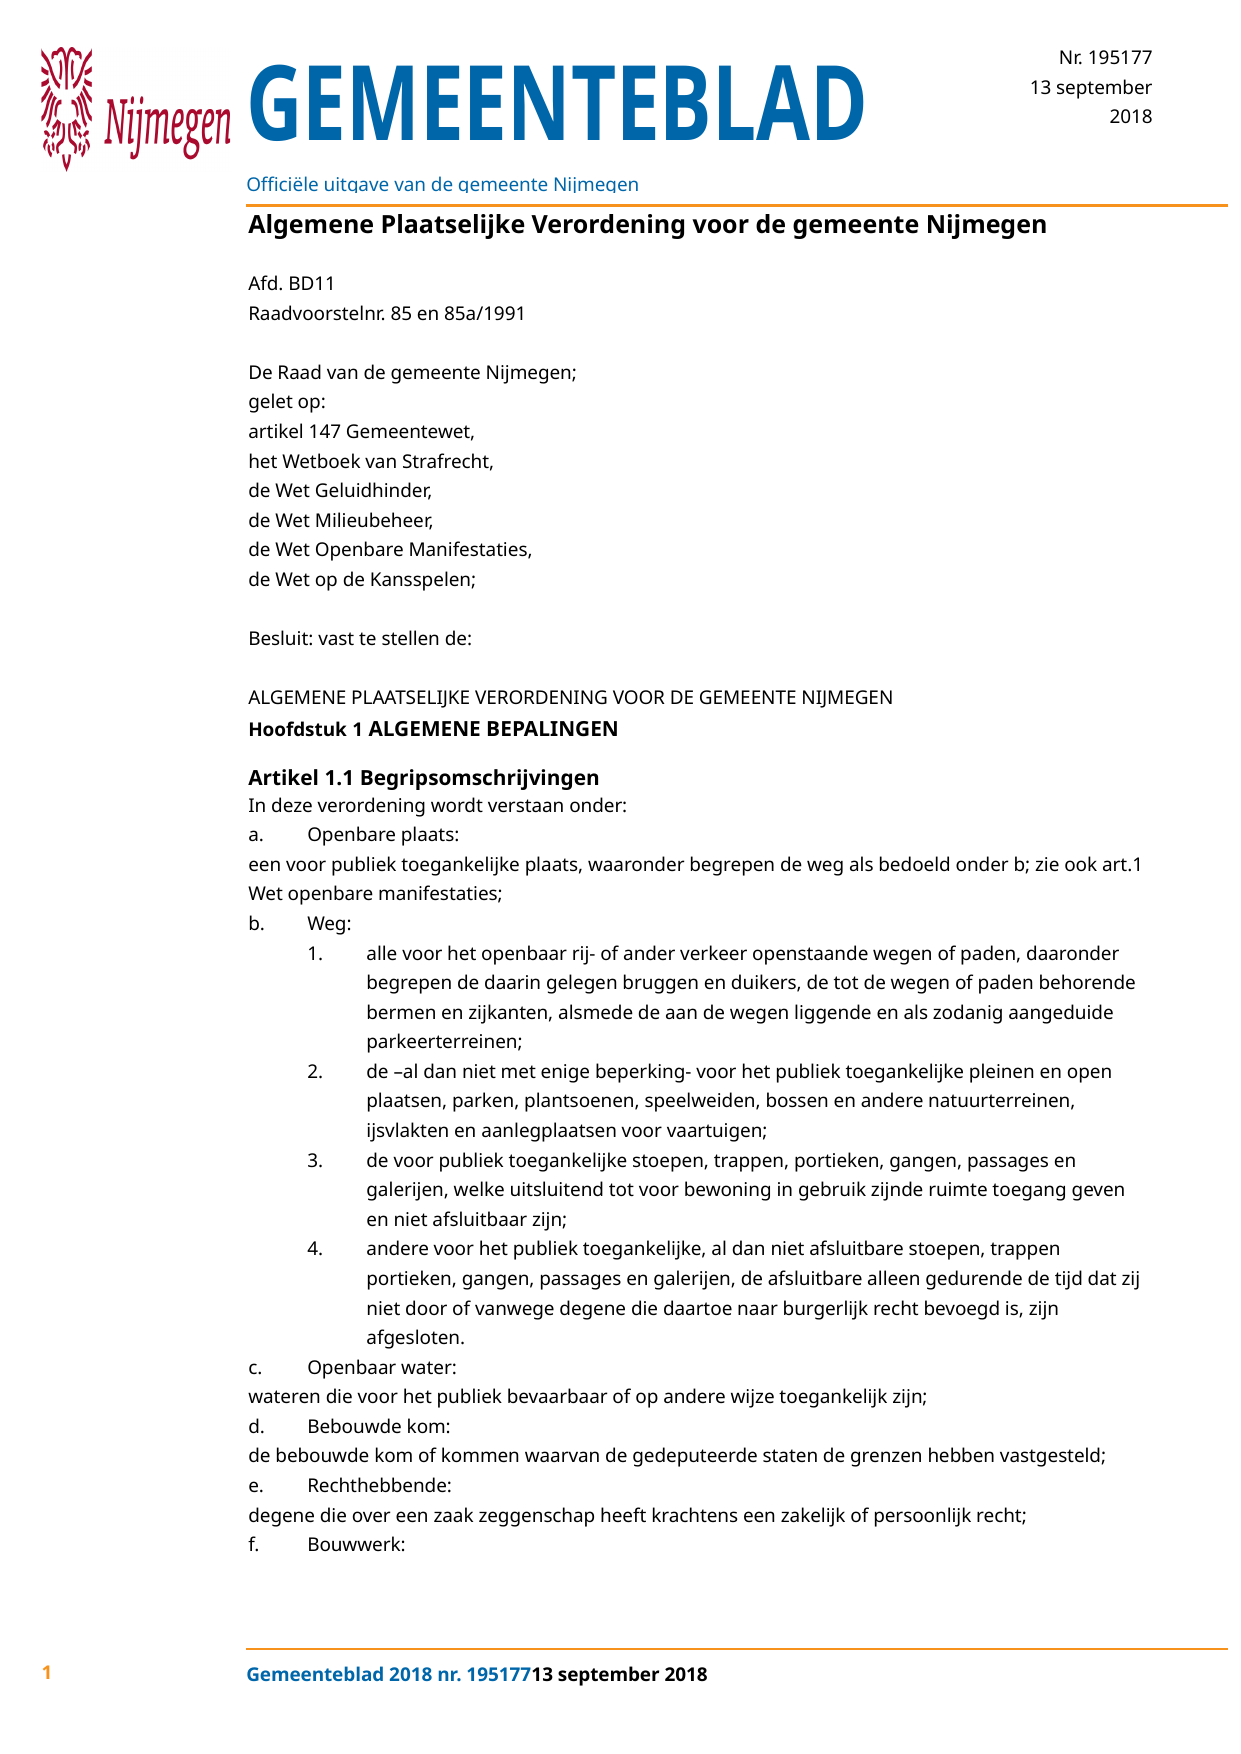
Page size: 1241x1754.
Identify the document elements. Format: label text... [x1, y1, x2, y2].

list Weg: [248, 910, 1152, 936]
list Openbaar water: [248, 1354, 1152, 1379]
text degene die over een zaak zeggenschap heeft krachtens een zakelijk of persoonlijk recht; [248, 1502, 1152, 1527]
text de Wet Milieubeheer, [248, 507, 1152, 533]
text ALGEMENE PLAATSELIJKE VERORDENING VOOR DE GEMEENTE NIJMEGEN [248, 684, 1152, 710]
text In deze verordening wordt verstaan onder: [248, 792, 1152, 817]
list de –al dan niet met enige beperking- voor het publiek toegankelijke pleinen en open plaatsen, parken, plantsoenen, speelweiden, bossen en andere natuurterreinen, ijsvlakten en aanlegplaatsen voor vaartuigen; [307, 1058, 1152, 1143]
list Bouwwerk: [248, 1531, 1152, 1557]
list Rechthebbende: [248, 1472, 1152, 1498]
text Besluit: vast te stellen de: [248, 625, 1152, 651]
text Algemene Plaatselijke Verordening voor de gemeente Nijmegen [248, 207, 1152, 241]
text Afd. BD11 [248, 270, 1152, 296]
text de Wet op de Kansspelen; [248, 566, 1152, 592]
list andere voor het publiek toegankelijke, al dan niet afsluitbare stoepen, trappen portieken, gangen, passages en galerijen, de afsluitbare alleen gedurende de tijd dat zij niet door of vanwege degene die daartoe naar burgerlijk recht bevoegd is, zijn afgesloten. [307, 1236, 1152, 1350]
text Artikel 1.1 Begripsomschrijvingen [248, 763, 1152, 792]
list Bebouwde kom: [248, 1413, 1152, 1439]
text Raadvoorstelnr. 85 en 85a/1991 [248, 300, 1152, 326]
text een voor publiek toegankelijke plaats, waaronder begrepen de weg als bedoeld onder b; zie ook art.1 Wet openbare manifestaties; [248, 851, 1152, 906]
list Openbare plaats: [248, 821, 1152, 847]
text het Wetboek van Strafrecht, [248, 448, 1152, 473]
text De Raad van de gemeente Nijmegen; [248, 359, 1152, 385]
text wateren die voor het publiek bevaarbaar of op andere wijze toegankelijk zijn; [248, 1383, 1152, 1409]
list de voor publiek toegankelijke stoepen, trappen, portieken, gangen, passages en galerijen, welke uitsluitend tot voor bewoning in gebruik zijnde ruimte toegang geven en niet afsluitbaar zijn; [307, 1147, 1152, 1232]
text de Wet Openbare Manifestaties, [248, 537, 1152, 562]
list alle voor het openbaar rij- of ander verkeer openstaande wegen of paden, daaronder begrepen de daarin gelegen bruggen en duikers, de tot de wegen of paden behorende bermen en zijkanten, alsmede de aan de wegen liggende en als zodanig aangeduide parkeerterreinen; [307, 940, 1152, 1054]
text artikel 147 Gemeentewet, [248, 418, 1152, 444]
text gelet op: [248, 389, 1152, 414]
text Hoofdstuk 1 ALGEMENE BEPALINGEN [248, 714, 1152, 742]
text de Wet Geluidhinder, [248, 477, 1152, 503]
picture [41, 47, 231, 172]
text de bebouwde kom of kommen waarvan de gedeputeerde staten de grenzen hebben vastgesteld; [248, 1443, 1152, 1468]
